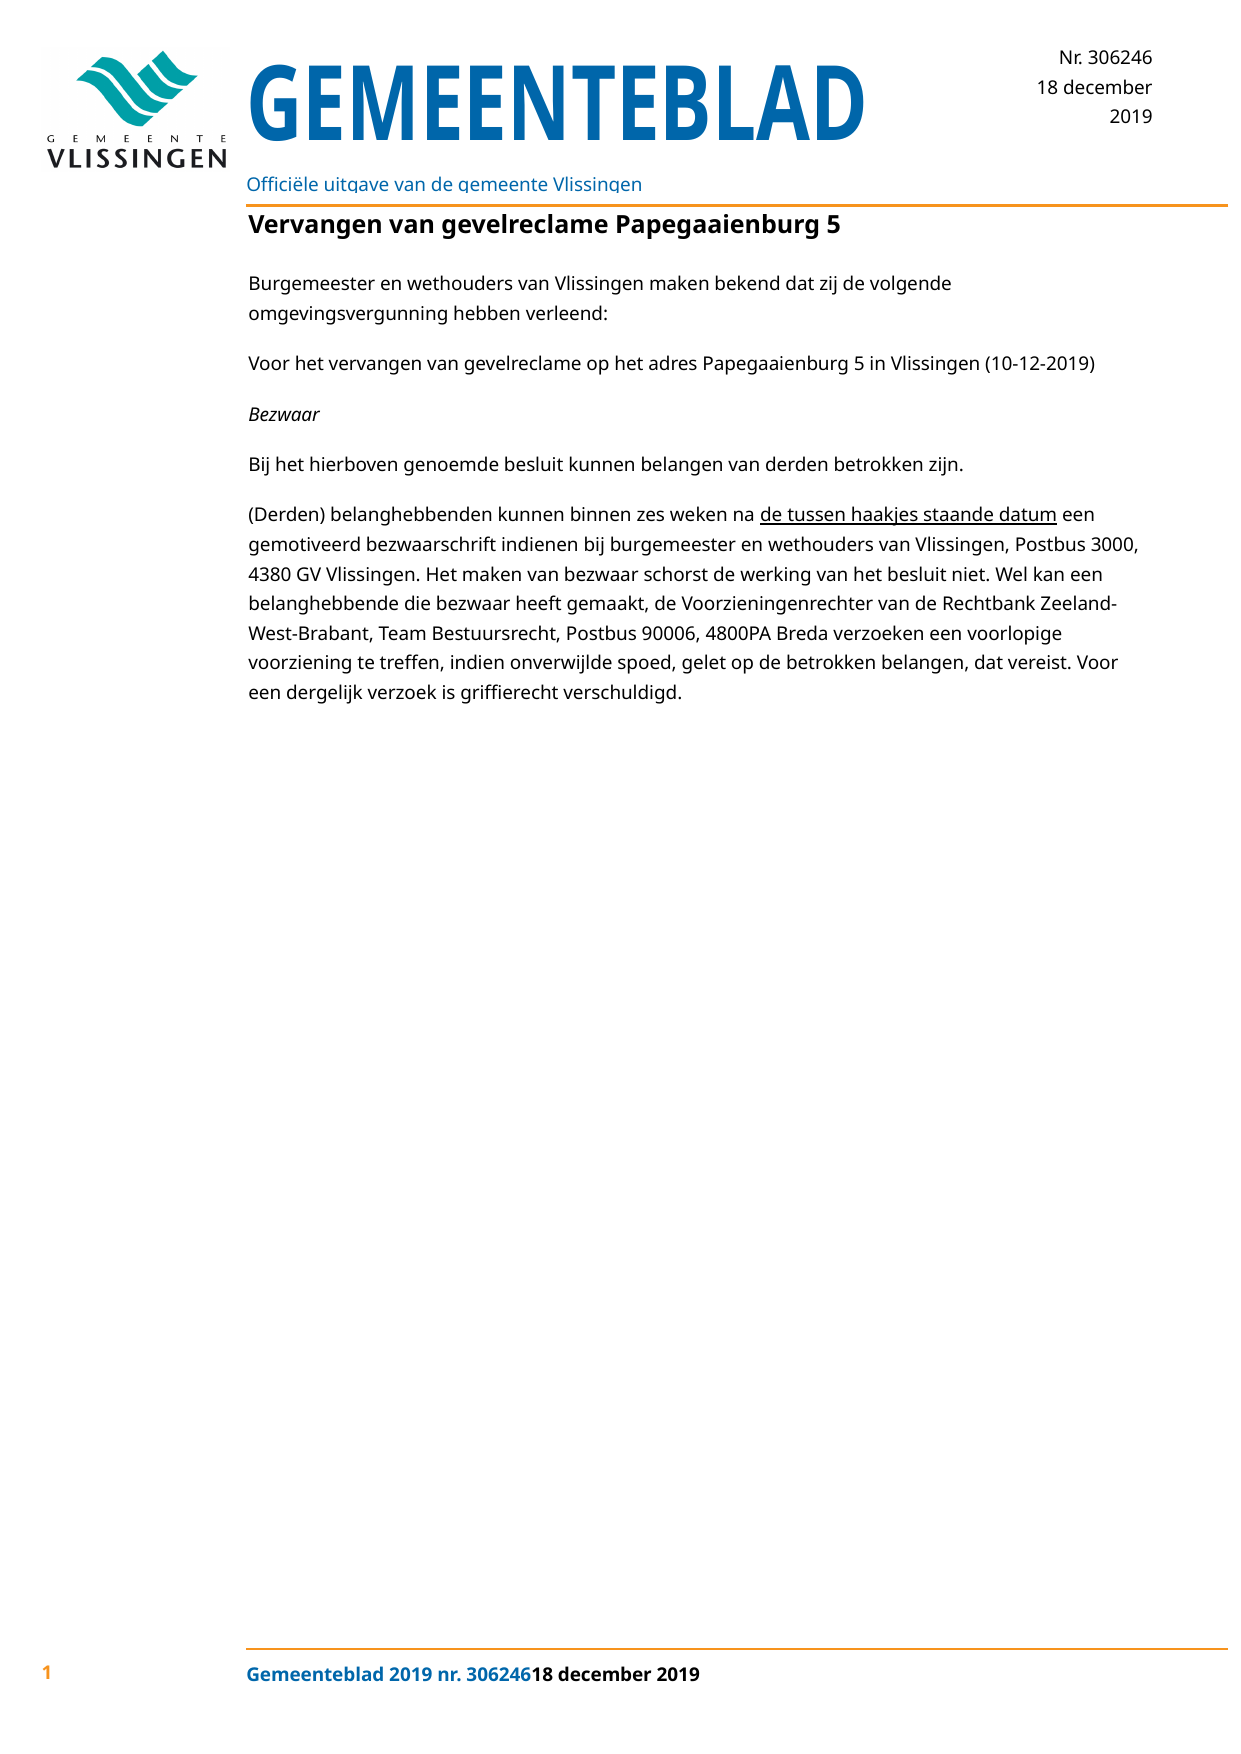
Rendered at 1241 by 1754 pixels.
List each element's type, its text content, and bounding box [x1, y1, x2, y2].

text Burgemeester en wethouders van Vlissingen maken bekend dat zij de volgende omgevingsvergunning hebben verleend: [248, 270, 1152, 326]
text Voor het vervangen van gevelreclame op het adres Papegaaienburg 5 in Vlissingen (10-12-2019) [248, 350, 1152, 376]
text Bij het hierboven genoemde besluit kunnen belangen van derden betrokken zijn. [248, 451, 1152, 477]
text (Derden) belanghebbenden kunnen binnen zes weken na de tussen haakjes staande datum een gemotiveerd bezwaarschrift indienen bij burgemeester en wethouders van Vlissingen, Postbus 3000, 4380 GV Vlissingen. Het maken van bezwaar schorst de werking van het besluit niet. Wel kan een belanghebbende die bezwaar heeft gemaakt, de Voorzieningenrechter van de Rechtbank Zeeland-West-Brabant, Team Bestuursrecht, Postbus 90006, 4800PA Breda verzoeken een voorlopige voorziening te treffen, indien onverwijlde spoed, gelet op de betrokken belangen, dat vereist. Voor een dergelijk verzoek is griffierecht verschuldigd. [248, 502, 1152, 705]
text Vervangen van gevelreclame Papegaaienburg 5 [248, 207, 1152, 241]
picture [41, 47, 231, 172]
text Bezwaar [248, 401, 1152, 426]
